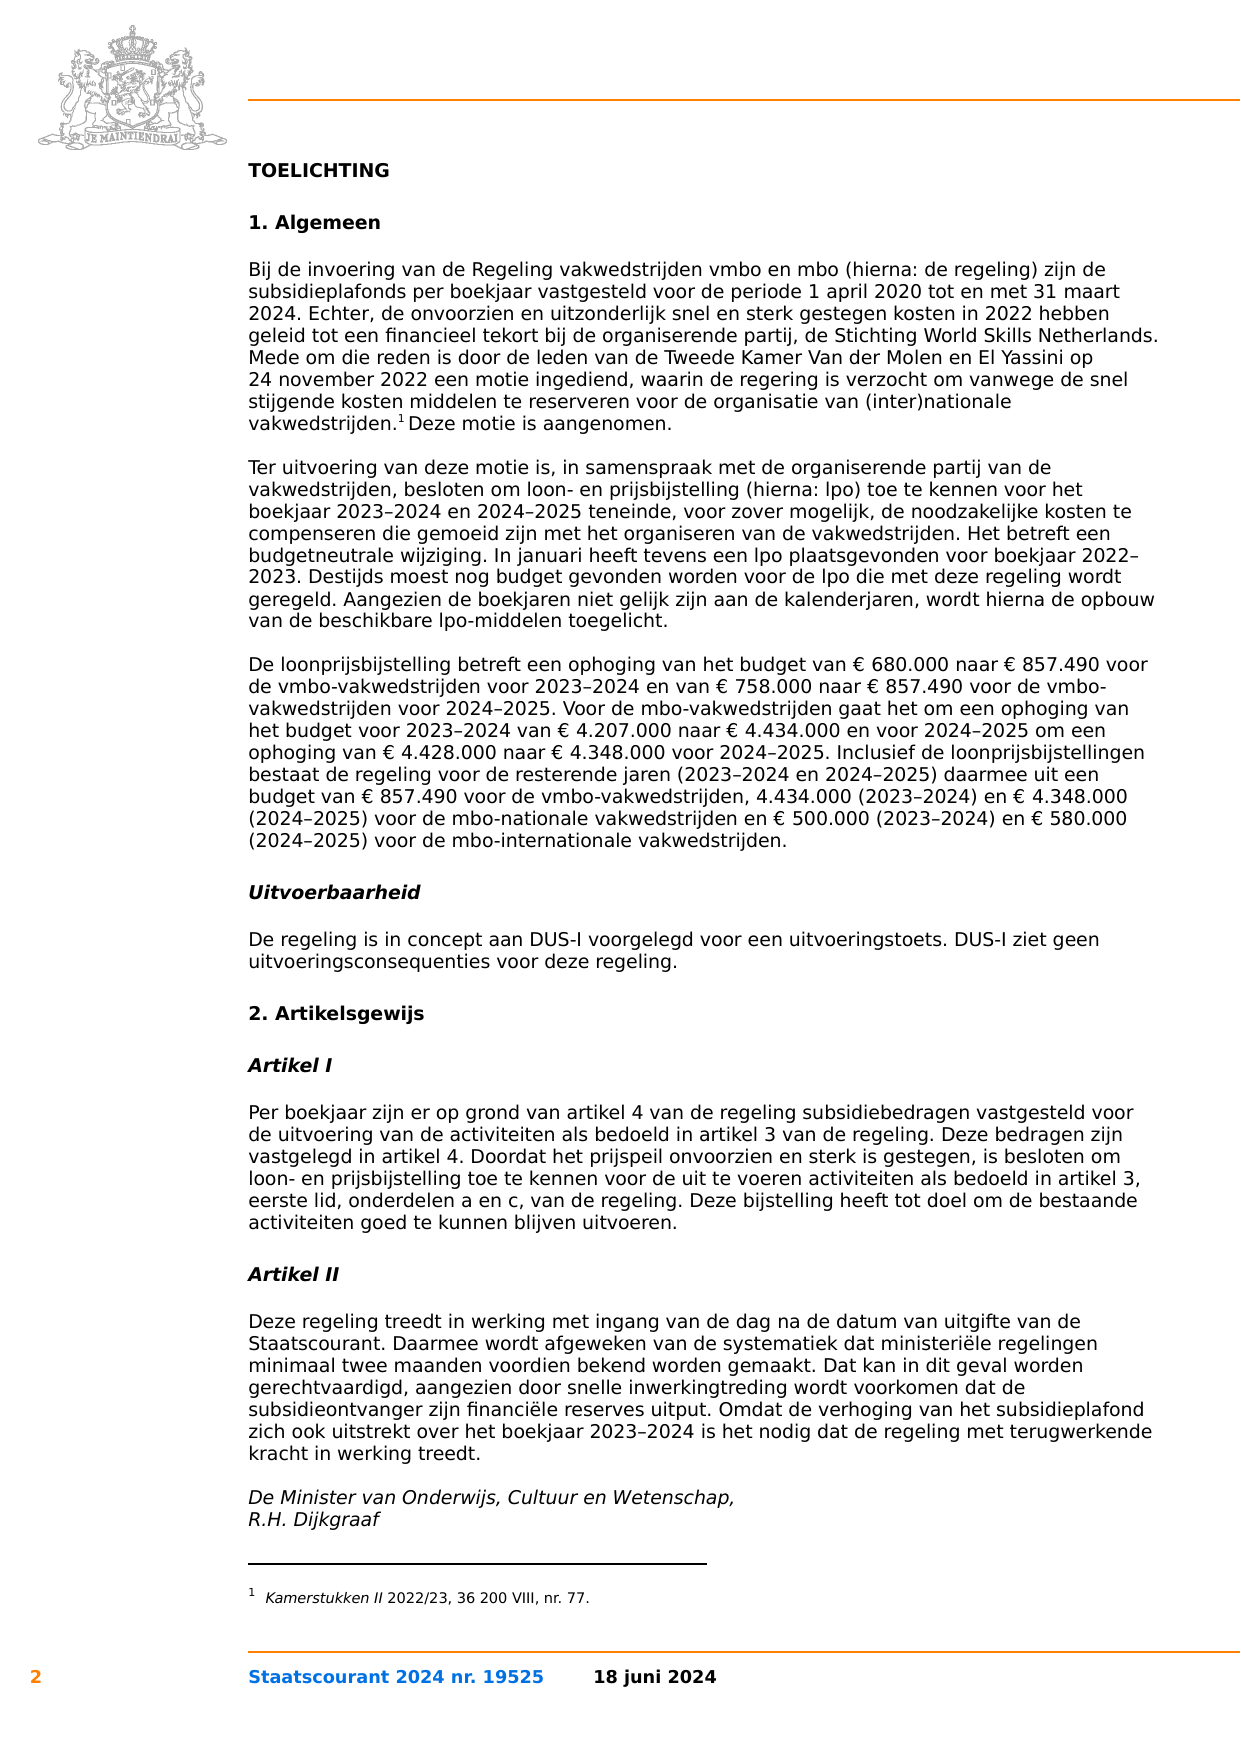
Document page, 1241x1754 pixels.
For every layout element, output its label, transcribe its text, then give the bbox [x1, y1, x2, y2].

text Deze regeling treedt in werking met ingang van de dag na de datum van uitgifte van de Staatscourant. Daarmee wordt afgeweken van de systematiek dat ministeriële regelingen minimaal twee maanden voordien bekend worden gemaakt. Dat kan in dit geval worden gerechtvaardigd, aangezien door snelle inwerkingtreding wordt voorkomen dat de subsidieontvanger zijn financiële reserves uitput. Omdat de verhoging van het subsidieplafond zich ook uitstrekt over het boekjaar 2023–2024 is het nodig dat de regeling met terugwerkende kracht in werking treedt. [248, 1311, 1163, 1465]
subtitle Artikel I [248, 1055, 1163, 1077]
subtitle 1. Algemeen [248, 212, 1163, 234]
text Per boekjaar zijn er op grond van artikel 4 van de regeling subsidiebedragen vastgesteld voor de uitvoering van de activiteiten als bedoeld in artikel 3 van de regeling. Deze bedragen zijn vastgelegd in artikel 4. Doordat het prijspeil onvoorzien en sterk is gestegen, is besloten om loon- en prijsbijstelling toe te kennen voor de uit te voeren activiteiten als bedoeld in artikel 3, eerste lid, onderdelen a en c, van de regeling. Deze bijstelling heeft tot doel om de bestaande activiteiten goed te kunnen blijven uitvoeren. [248, 1102, 1163, 1234]
text De Minister van Onderwijs, Cultuur en Wetenschap, R.H. Dijkgraaf [248, 1487, 1163, 1531]
text Bij de invoering van de Regeling vakwedstrijden vmbo en mbo (hierna: de regeling) zijn de subsidieplafonds per boekjaar vastgesteld voor de periode 1 april 2020 tot en met 31 maart 2024. Echter, de onvoorzien en uitzonderlijk snel en sterk gestegen kosten in 2022 hebben geleid tot een financieel tekort bij de organiserende partij, de Stichting World Skills Netherlands. Mede om die reden is door de leden van de Tweede Kamer Van der Molen en El Yassini op 24 november 2022 een motie ingediend, waarin de regering is verzocht om vanwege de snel stijgende kosten middelen te reserveren voor de organisatie van (inter)nationale vakwedstrijden.Deze motie is aangenomen. [248, 259, 1163, 435]
text Kamerstukken II 2022/23, 36 200 VIII, nr. 77. [248, 1586, 1163, 1608]
subtitle TOELICHTING [248, 160, 1163, 182]
text Ter uitvoering van deze motie is, in samenspraak met de organiserende partij van de vakwedstrijden, besloten om loon- en prijsbijstelling (hierna: lpo) toe te kennen voor het boekjaar 2023–2024 en 2024–2025 teneinde, voor zover mogelijk, de noodzakelijke kosten te compenseren die gemoeid zijn met het organiseren van de vakwedstrijden. Het betreft een budgetneutrale wijziging. In januari heeft tevens een lpo plaatsgevonden voor boekjaar 2022–2023. Destijds moest nog budget gevonden worden voor de lpo die met deze regeling wordt geregeld. Aangezien de boekjaren niet gelijk zijn aan de kalenderjaren, wordt hierna de opbouw van de beschikbare lpo-middelen toegelicht. [248, 457, 1163, 632]
picture [38, 25, 227, 150]
subtitle Uitvoerbaarheid [248, 882, 1163, 904]
text De loonprijsbijstelling betreft een ophoging van het budget van € 680.000 naar € 857.490 voor de vmbo-vakwedstrijden voor 2023–2024 en van € 758.000 naar € 857.490 voor de vmbo-vakwedstrijden voor 2024–2025. Voor de mbo-vakwedstrijden gaat het om een ophoging van het budget voor 2023–2024 van € 4.207.000 naar € 4.434.000 en voor 2024–2025 om een ophoging van € 4.428.000 naar € 4.348.000 voor 2024–2025. Inclusief de loonprijsbijstellingen bestaat de regeling voor de resterende jaren (2023–2024 en 2024–2025) daarmee uit een budget van € 857.490 voor de vmbo-vakwedstrijden, 4.434.000 (2023–2024) en € 4.348.000 (2024–2025) voor de mbo-nationale vakwedstrijden en € 500.000 (2023–2024) en € 580.000 (2024–2025) voor de mbo-internationale vakwedstrijden. [248, 654, 1163, 852]
subtitle Artikel II [248, 1264, 1163, 1286]
text De regeling is in concept aan DUS-I voorgelegd voor een uitvoeringstoets. DUS-I ziet geen uitvoeringsconsequenties voor deze regeling. [248, 929, 1163, 973]
subtitle 2. Artikelsgewijs [248, 1003, 1163, 1025]
